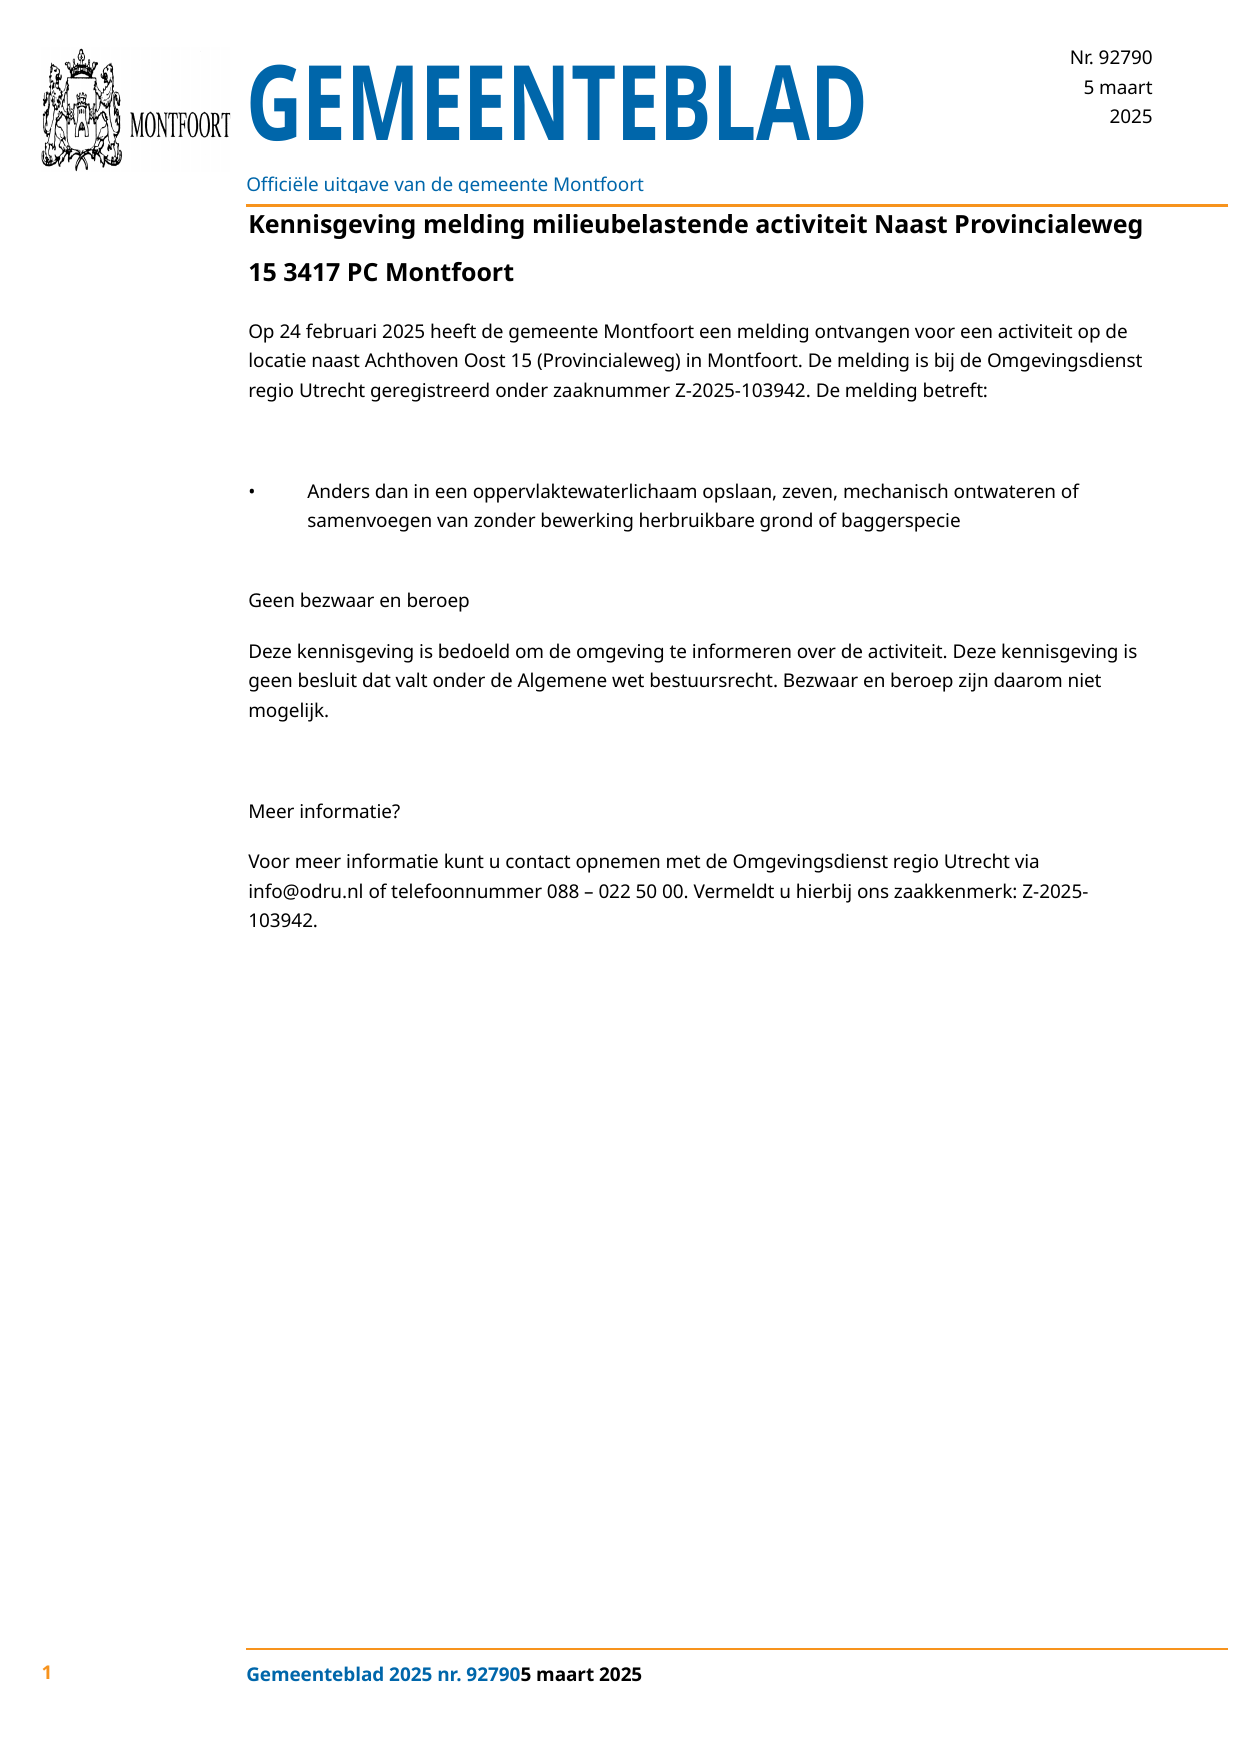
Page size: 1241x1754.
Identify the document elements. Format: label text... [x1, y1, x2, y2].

text Kennisgeving melding milieubelastende activiteit Naast Provincialeweg 15 3417 PC Montfoort [248, 207, 1152, 288]
text Geen bezwaar en beroep [248, 587, 1152, 613]
text Voor meer informatie kunt u contact opnemen met de Omgevingsdienst regio Utrecht via info@odru.nl of telefoonnummer 088 – 022 50 00. Vermeldt u hierbij ons zaakkenmerk: Z-2025-103942. [248, 848, 1152, 933]
list Anders dan in een oppervlaktewaterlichaam opslaan, zeven, mechanisch ontwateren of samenvoegen van zonder bewerking herbruikbare grond of baggerspecie [248, 478, 1152, 533]
picture [41, 47, 231, 172]
text Op 24 februari 2025 heeft de gemeente Montfoort een melding ontvangen voor een activiteit op de locatie naast Achthoven Oost 15 (Provincialeweg) in Montfoort. De melding is bij de Omgevingsdienst regio Utrecht geregistreerd onder zaaknummer Z-2025-103942. De melding betreft: [248, 318, 1152, 403]
text Meer informatie? [248, 798, 1152, 824]
text Deze kennisgeving is bedoeld om de omgeving te informeren over de activiteit. Deze kennisgeving is geen besluit dat valt onder de Algemene wet bestuursrecht. Bezwaar en beroep zijn daarom niet mogelijk. [248, 638, 1152, 723]
